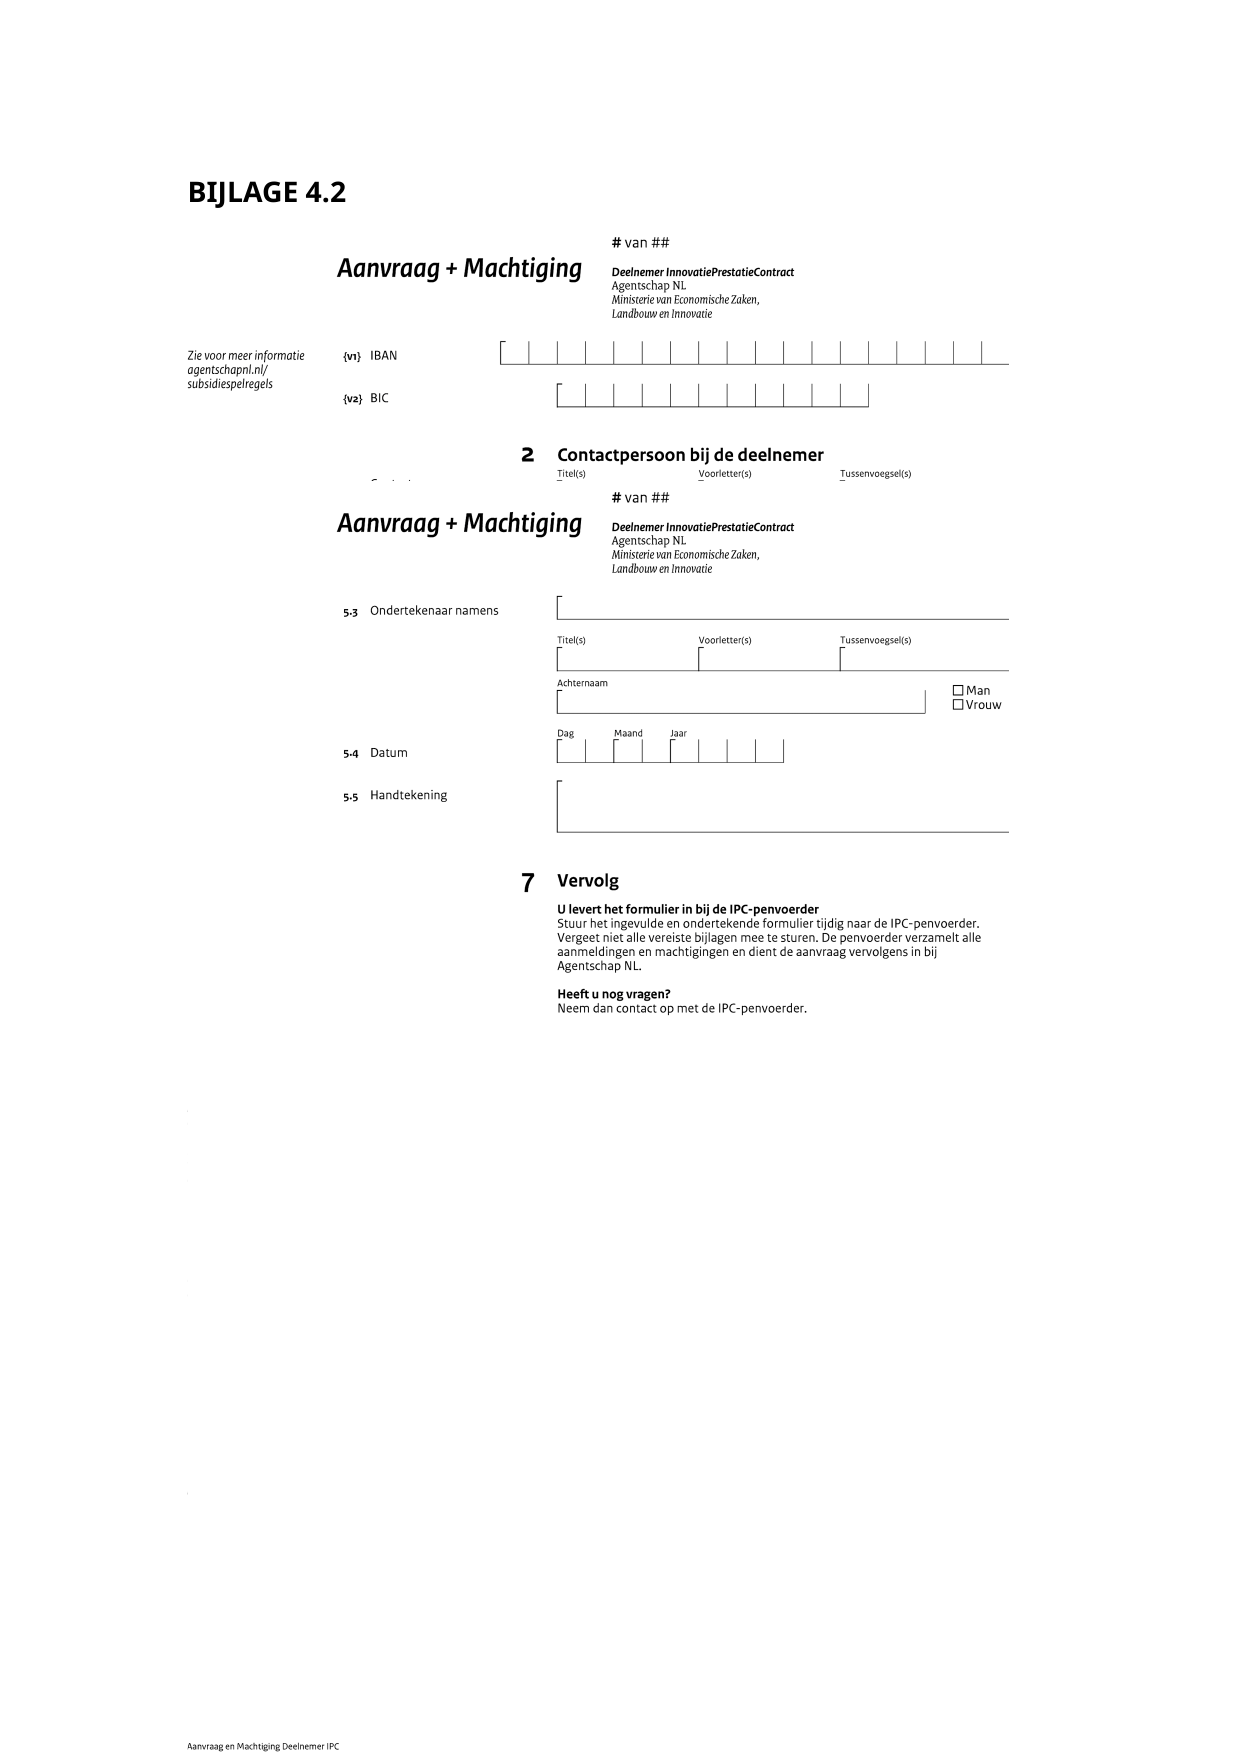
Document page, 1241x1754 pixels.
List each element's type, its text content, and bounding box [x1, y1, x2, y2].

subtitle BIJLAGE 4.2 [187, 172, 1053, 211]
picture [187, 226, 1009, 1754]
